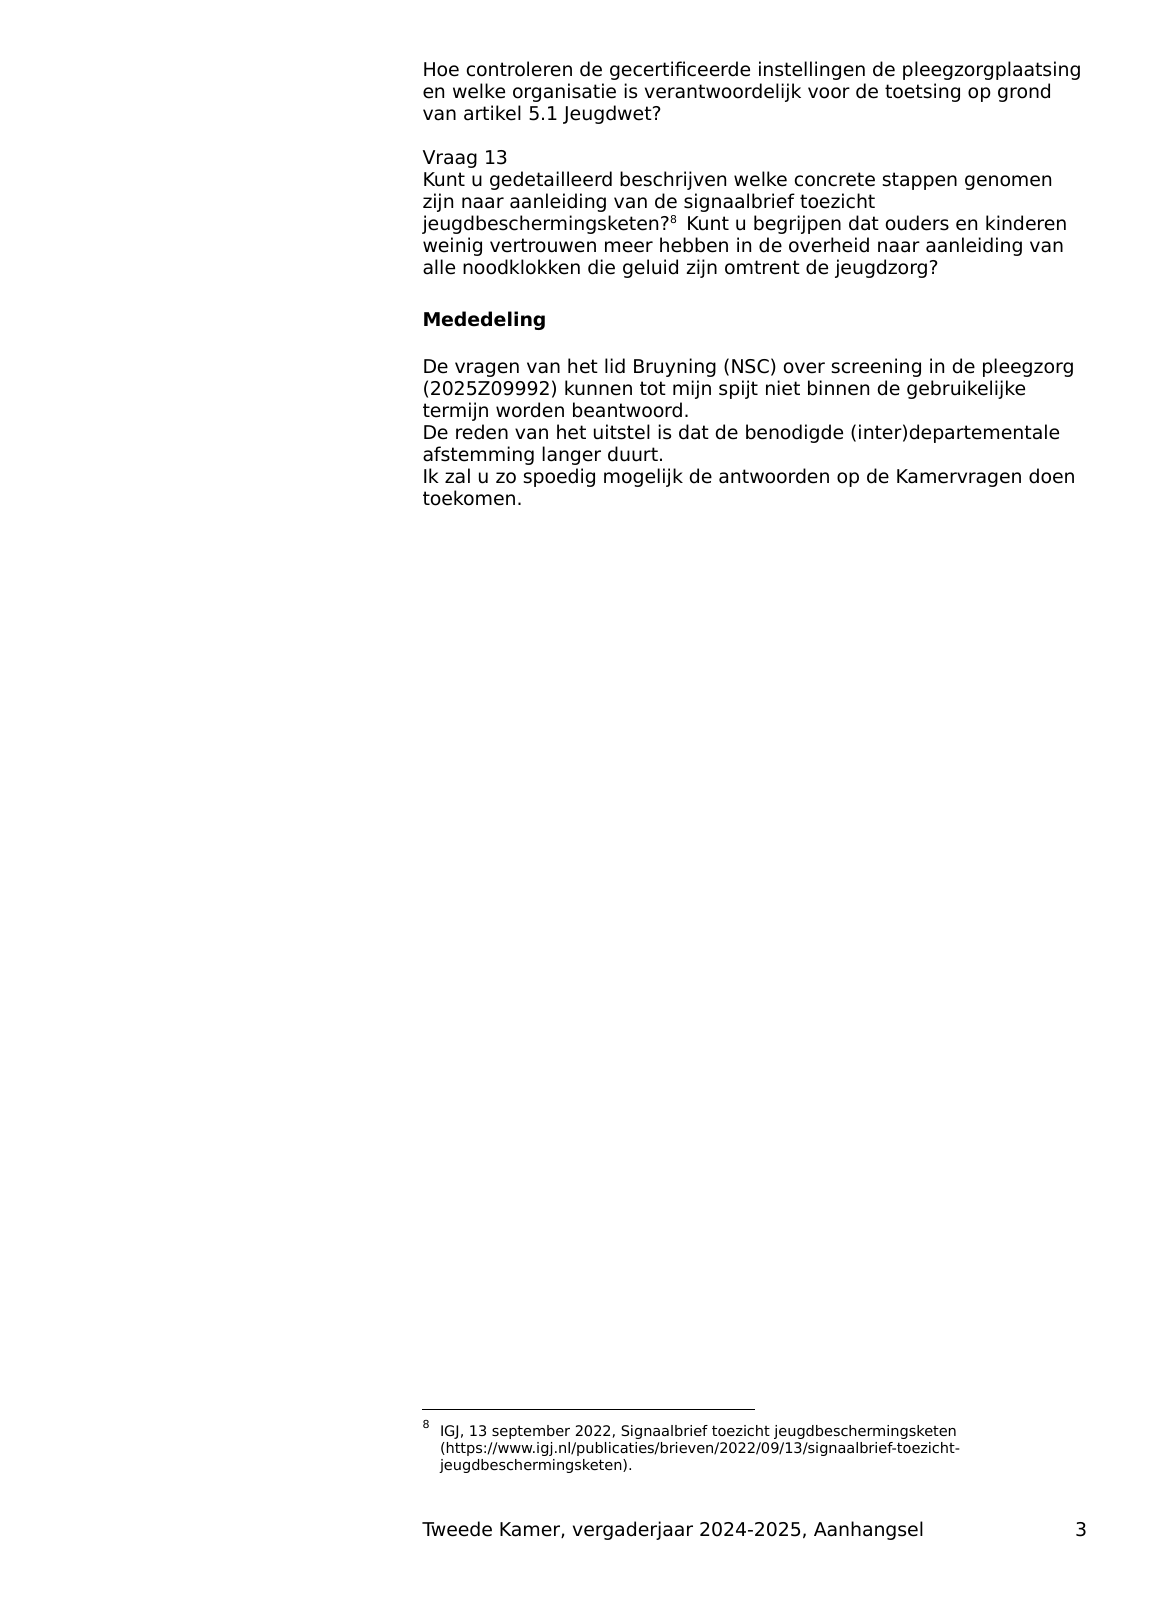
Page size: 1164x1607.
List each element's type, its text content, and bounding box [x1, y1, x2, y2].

text Hoe controleren de gecertificeerde instellingen de pleegzorgplaatsing en welke organisatie is verantwoordelijk voor de toetsing op grond van artikel 5.1 Jeugdwet? [422, 59, 1087, 125]
text De vragen van het lid Bruyning (NSC) over screening in de pleegzorg (2025Z09992) kunnen tot mijn spijt niet binnen de gebruikelijke termijn worden beantwoord. [422, 356, 1087, 422]
text Vraag 13 [422, 147, 1087, 169]
text Kunt u gedetailleerd beschrijven welke concrete stappen genomen zijn naar aanleiding van de signaalbrief toezicht jeugdbeschermingsketen? Kunt u begrijpen dat ouders en kinderen weinig vertrouwen meer hebben in de overheid naar aanleiding van alle noodklokken die geluid zijn omtrent de jeugdzorg? [422, 169, 1087, 279]
text De reden van het uitstel is dat de benodigde (inter)departementale afstemming langer duurt. [422, 422, 1087, 466]
text IGJ, 13 september 2022, Signaalbrief toezicht jeugdbeschermingsketen (https://www.igj.nl/publicaties/brieven/2022/09/13/signaalbrief-toezicht-jeugdbeschermingsketen). [422, 1418, 1087, 1474]
subtitle Mededeling [422, 309, 1087, 331]
text Ik zal u zo spoedig mogelijk de antwoorden op de Kamervragen doen toekomen. [422, 466, 1087, 510]
